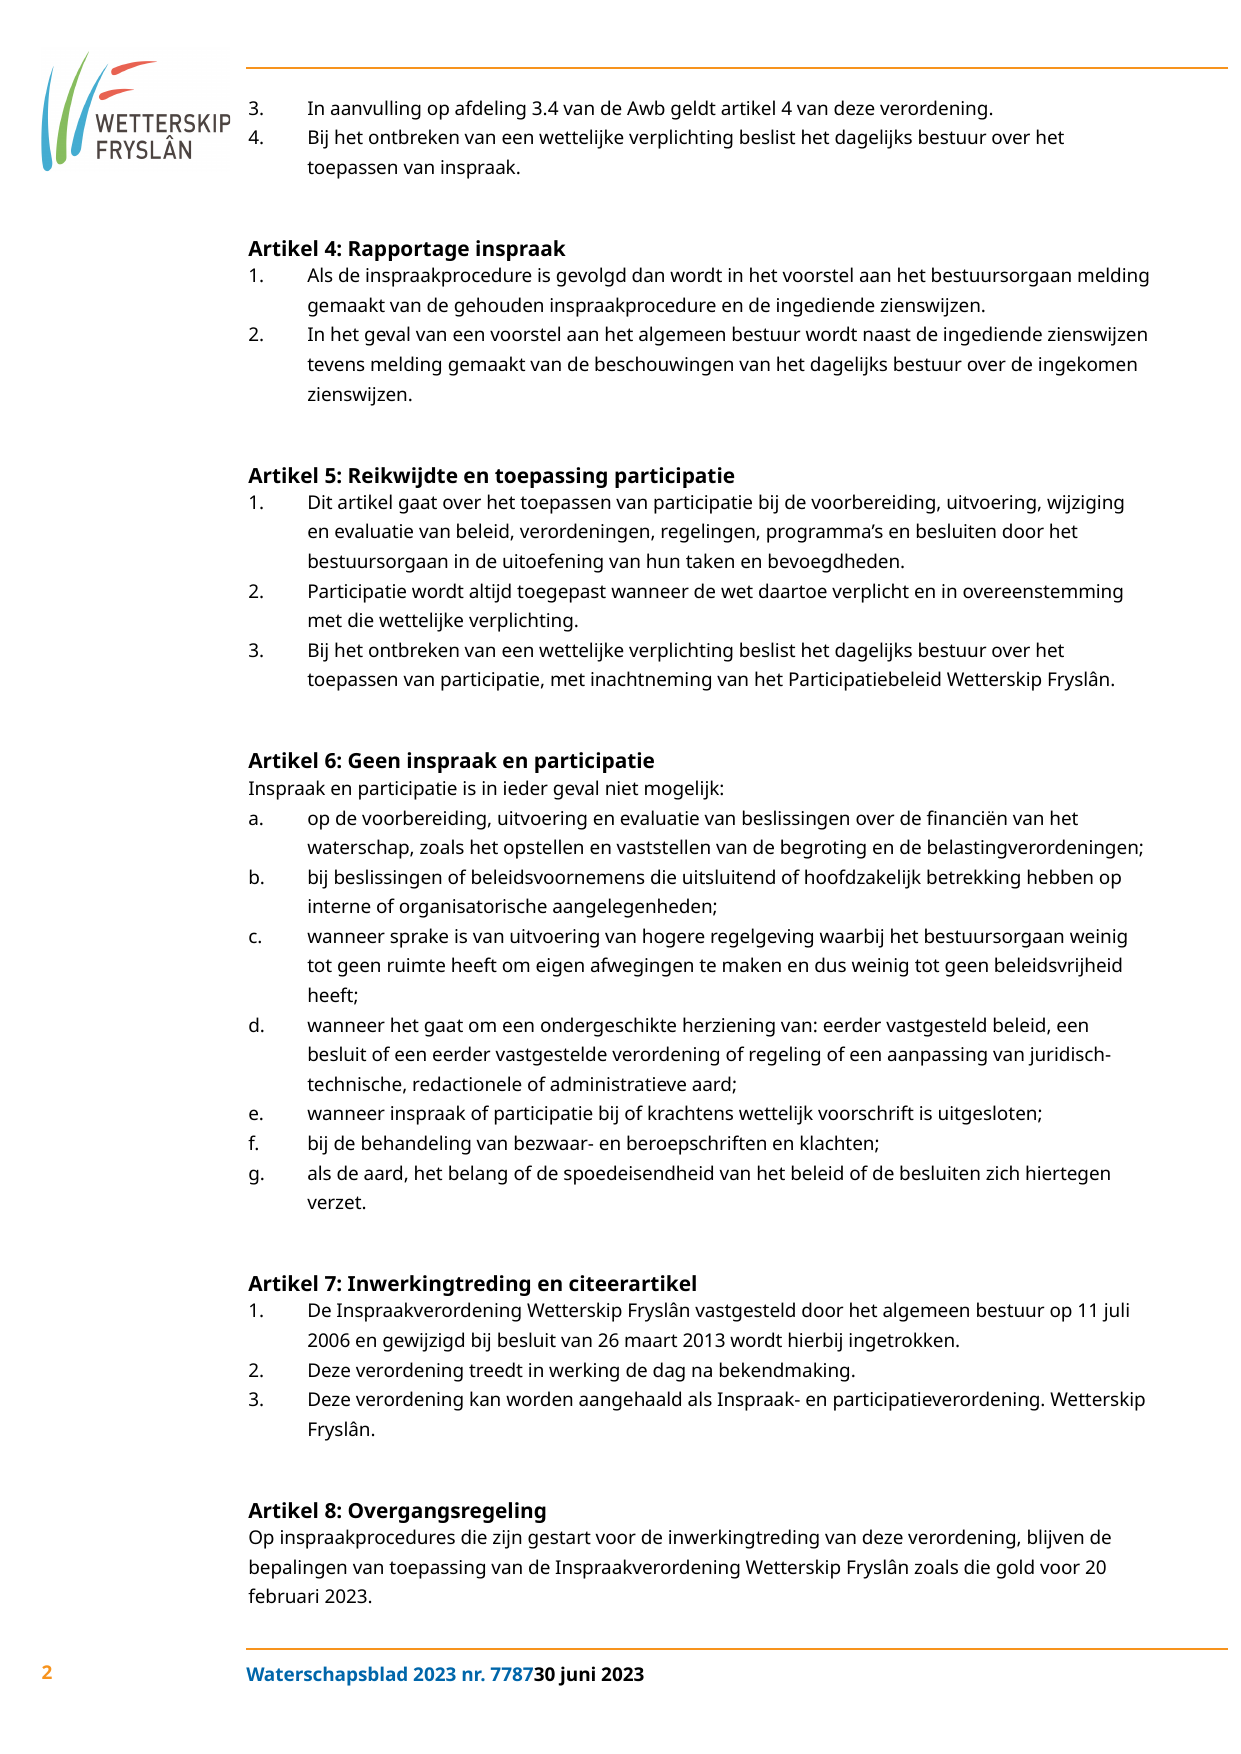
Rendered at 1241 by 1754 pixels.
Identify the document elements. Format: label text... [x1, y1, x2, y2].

list bij beslissingen of beleidsvoornemens die uitsluitend of hoofdzakelijk betrekking hebben op interne of organisatorische aangelegenheden; [248, 864, 1152, 919]
list Deze verordening kan worden aangehaald als Inspraak- en participatieverordening. Wetterskip Fryslân. [248, 1386, 1152, 1442]
list De Inspraakverordening Wetterskip Fryslân vastgesteld door het algemeen bestuur op 11 juli 2006 en gewijzigd bij besluit van 26 maart 2013 wordt hierbij ingetrokken. [248, 1298, 1152, 1353]
text Artikel 4: Rapportage inspraak [248, 234, 1152, 262]
picture [41, 47, 231, 172]
list wanneer sprake is van uitvoering van hogere regelgeving waarbij het bestuursorgaan weinig tot geen ruimte heeft om eigen afwegingen te maken en dus weinig tot geen beleidsvrijheid heeft; [248, 923, 1152, 1008]
list Deze verordening treedt in werking de dag na bekendmaking. [248, 1357, 1152, 1383]
list Bij het ontbreken van een wettelijke verplichting beslist het dagelijks bestuur over het toepassen van participatie, met inachtneming van het Participatiebeleid Wetterskip Fryslân. [248, 637, 1152, 692]
text Artikel 5: Reikwijdte en toepassing participatie [248, 461, 1152, 489]
list Als de inspraakprocedure is gevolgd dan wordt in het voorstel aan het bestuursorgaan melding gemaakt van de gehouden inspraakprocedure en de ingediende zienswijzen. [248, 262, 1152, 318]
list wanneer inspraak of participatie bij of krachtens wettelijk voorschrift is uitgesloten; [248, 1101, 1152, 1126]
list op de voorbereiding, uitvoering en evaluatie van beslissingen over de financiën van het waterschap, zoals het opstellen en vaststellen van de begroting en de belastingverordeningen; [248, 805, 1152, 860]
list Bij het ontbreken van een wettelijke verplichting beslist het dagelijks bestuur over het toepassen van inspraak. [248, 124, 1152, 180]
list Dit artikel gaat over het toepassen van participatie bij de voorbereiding, uitvoering, wijziging en evaluatie van beleid, verordeningen, regelingen, programma’s en besluiten door het bestuursorgaan in de uitoefening van hun taken en bevoegdheden. [248, 489, 1152, 574]
text Op inspraakprocedures die zijn gestart voor de inwerkingtreding van deze verordening, blijven de bepalingen van toepassing van de Inspraakverordening Wetterskip Fryslân zoals die gold voor 20 februari 2023. [248, 1524, 1152, 1609]
list Participatie wordt altijd toegepast wanneer de wet daartoe verplicht en in overeenstemming met die wettelijke verplichting. [248, 578, 1152, 633]
list In aanvulling op afdeling 3.4 van de Awb geldt artikel 4 van deze verordening. [248, 95, 1152, 121]
text Artikel 8: Overgangsregeling [248, 1496, 1152, 1524]
list wanneer het gaat om een ondergeschikte herziening van: eerder vastgesteld beleid, een besluit of een eerder vastgestelde verordening of regeling of een aanpassing van juridisch-technische, redactionele of administratieve aard; [248, 1012, 1152, 1097]
list bij de behandeling van bezwaar- en beroepschriften en klachten; [248, 1130, 1152, 1156]
list In het geval van een voorstel aan het algemeen bestuur wordt naast de ingediende zienswijzen tevens melding gemaakt van de beschouwingen van het dagelijks bestuur over de ingekomen zienswijzen. [248, 322, 1152, 406]
text Artikel 6: Geen inspraak en participatie [248, 747, 1152, 775]
text Inspraak en participatie is in ieder geval niet mogelijk: [248, 775, 1152, 801]
text Artikel 7: Inwerkingtreding en citeerartikel [248, 1269, 1152, 1298]
list als de aard, het belang of de spoedeisendheid van het beleid of de besluiten zich hiertegen verzet. [248, 1160, 1152, 1215]
